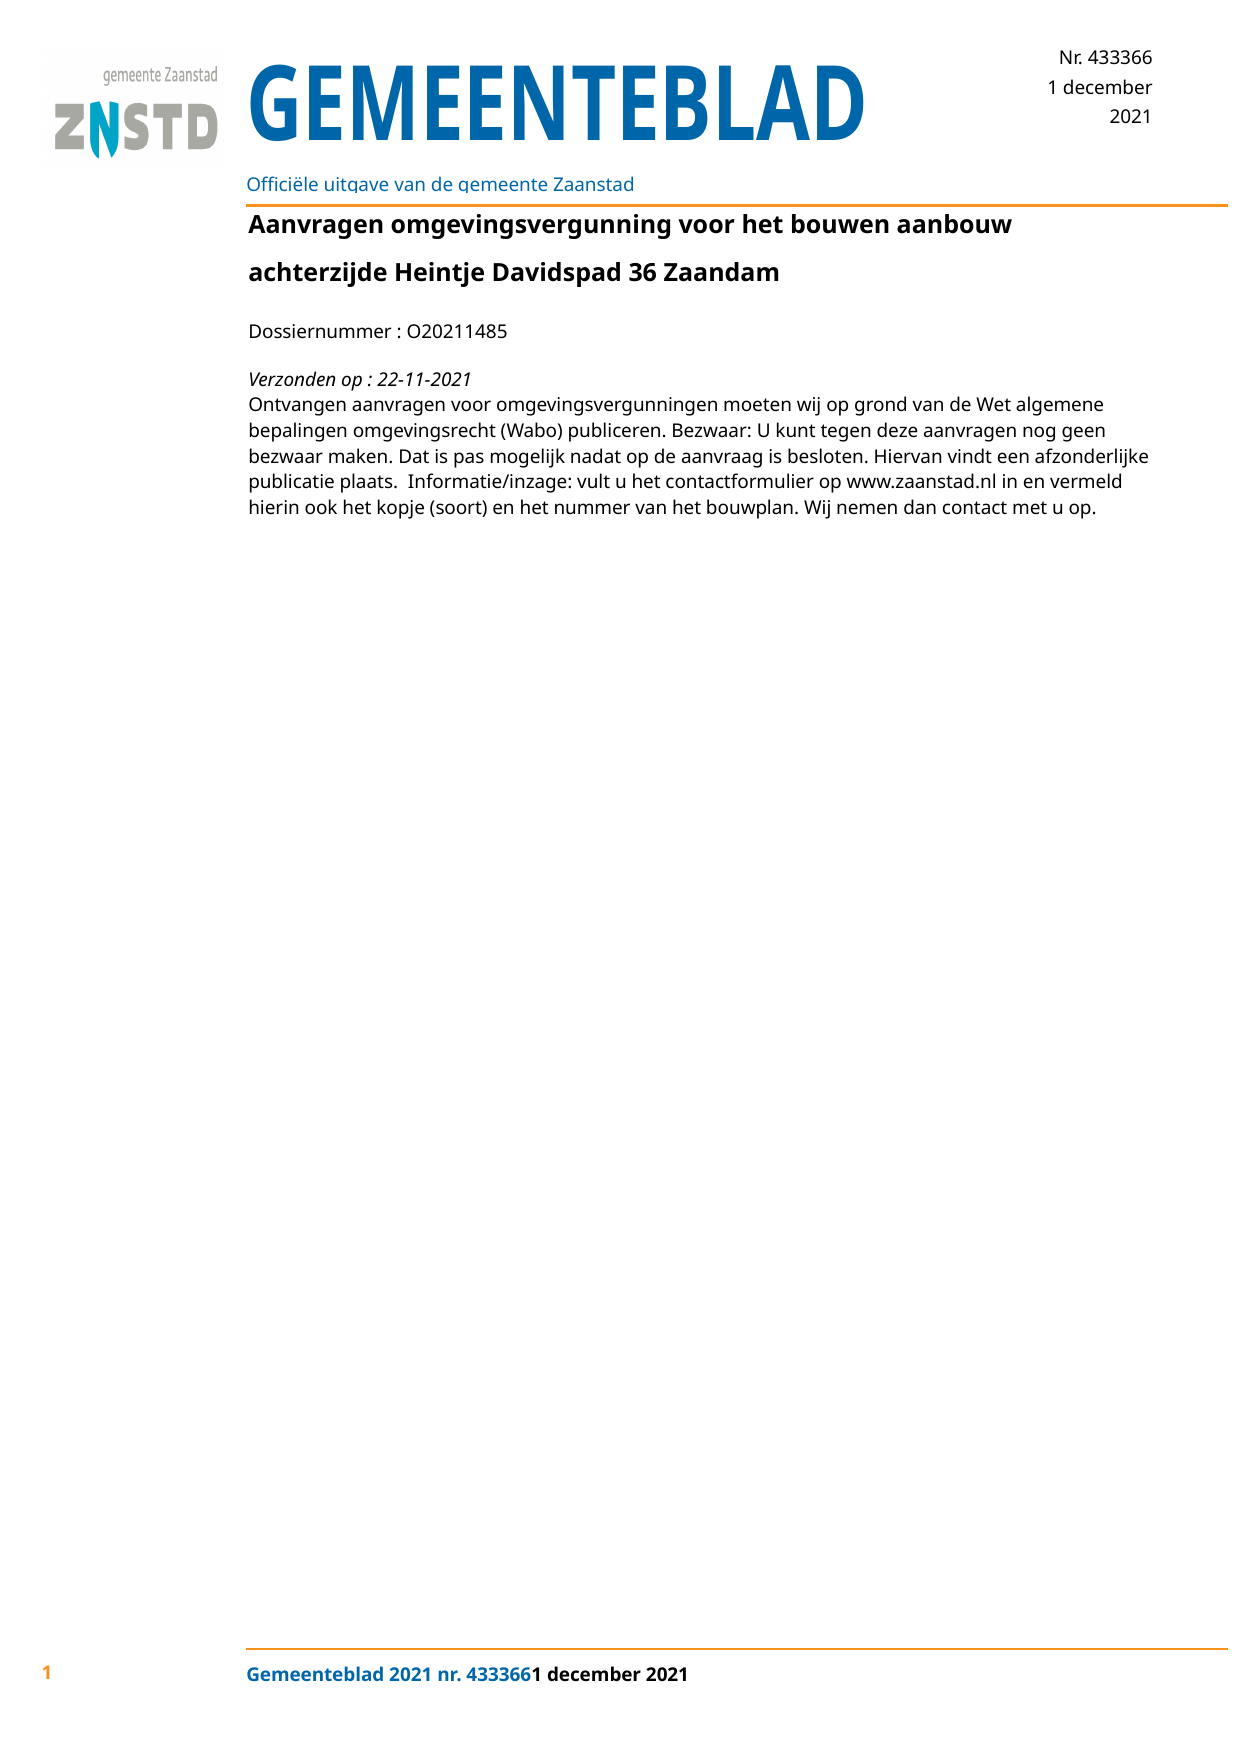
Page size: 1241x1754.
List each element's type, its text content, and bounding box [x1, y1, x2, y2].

text Dossiernummer : O20211485 [248, 318, 1152, 344]
text Ontvangen aanvragen voor omgevingsvergunningen moeten wij op grond van de Wet algemene bepalingen omgevingsrecht (Wabo) publiceren. Bezwaar: U kunt tegen deze aanvragen nog geen bezwaar maken. Dat is pas mogelijk nadat op de aanvraag is besloten. Hiervan vindt een afzonderlijke publicatie plaats. Informatie/inzage: vult u het contactformulier op www.zaanstad.nl in en vermeld hierin ook het kopje (soort) en het nummer van het bouwplan. Wij nemen dan contact met u op. [248, 391, 1152, 520]
picture [41, 47, 231, 172]
text Verzonden op : 22-11-2021 [248, 366, 1152, 391]
text Aanvragen omgevingsvergunning voor het bouwen aanbouw achterzijde Heintje Davidspad 36 Zaandam [248, 207, 1152, 288]
